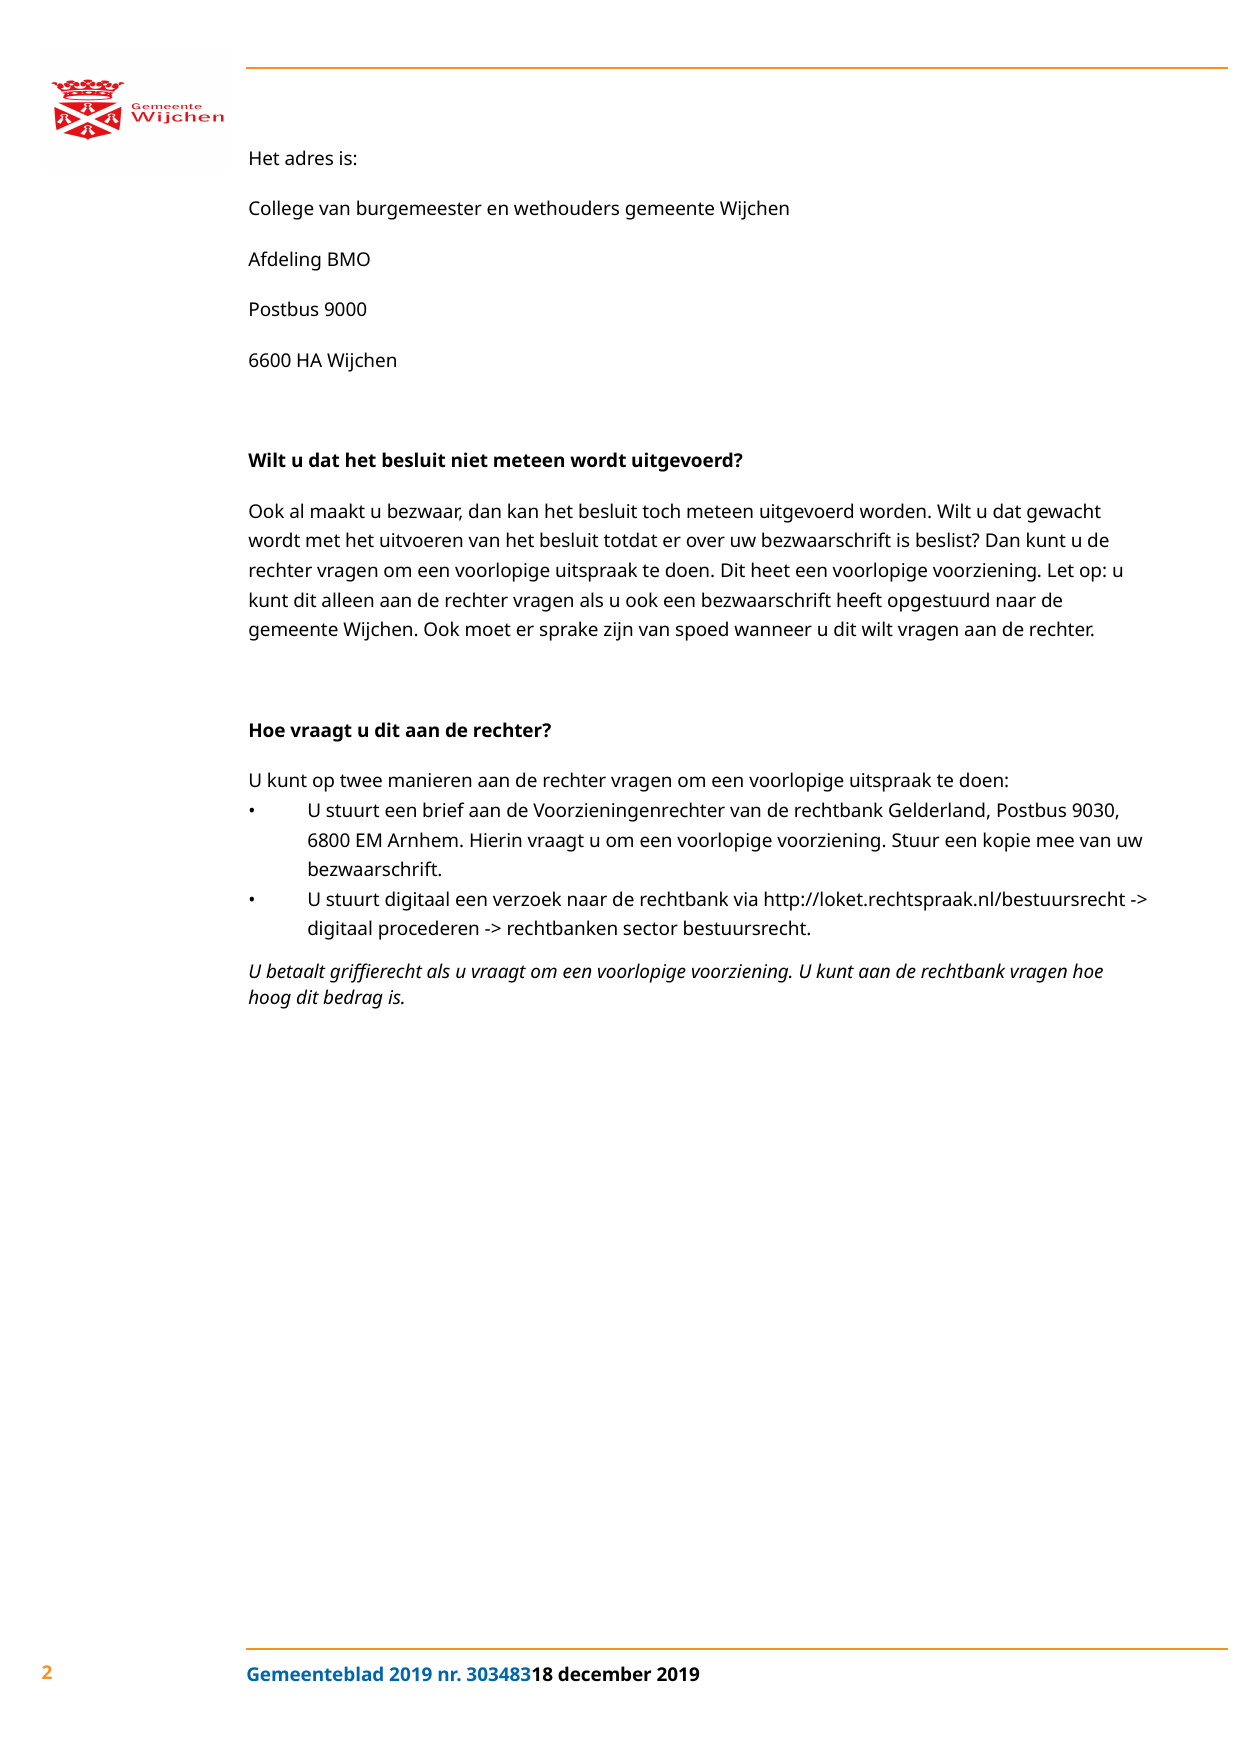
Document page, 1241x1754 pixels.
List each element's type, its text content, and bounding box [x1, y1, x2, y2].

text Afdeling BMO [248, 246, 1152, 272]
text Postbus 9000 [248, 296, 1152, 322]
text Hoe vraagt u dit aan de rechter? [248, 717, 1152, 743]
text 6600 HA Wijchen [248, 347, 1152, 373]
text Ook al maakt u bezwaar, dan kan het besluit toch meteen uitgevoerd worden. Wilt u dat gewacht wordt met het uitvoeren van het besluit totdat er over uw bezwaarschrift is beslist? Dan kunt u de rechter vragen om een voorlopige uitspraak te doen. Dit heet een voorlopige voorziening. Let op: u kunt dit alleen aan de rechter vragen als u ook een bezwaarschrift heeft opgestuurd naar de gemeente Wijchen. Ook moet er sprake zijn van spoed wanneer u dit wilt vragen aan de rechter. [248, 498, 1152, 642]
text U kunt op twee manieren aan de rechter vragen om een voorlopige uitspraak te doen: [248, 768, 1152, 793]
text U betaalt griffierecht als u vraagt om een voorlopige voorziening. U kunt aan de rechtbank vragen hoe hoog dit bedrag is. [248, 959, 1152, 1010]
text College van burgemeester en wethouders gemeente Wijchen [248, 196, 1152, 221]
list U stuurt digitaal een verzoek naar de rechtbank via http://loket.rechtspraak.nl/bestuursrecht -> digitaal procederen -> rechtbanken sector bestuursrecht. [248, 886, 1152, 941]
picture [41, 47, 231, 172]
text Wilt u dat het besluit niet meteen wordt uitgevoerd? [248, 448, 1152, 473]
text Het adres is: [248, 145, 1152, 171]
list U stuurt een brief aan de Voorzieningenrechter van de rechtbank Gelderland, Postbus 9030, 6800 EM Arnhem. Hierin vraagt u om een voorlopige voorziening. Stuur een kopie mee van uw bezwaarschrift. [248, 797, 1152, 882]
